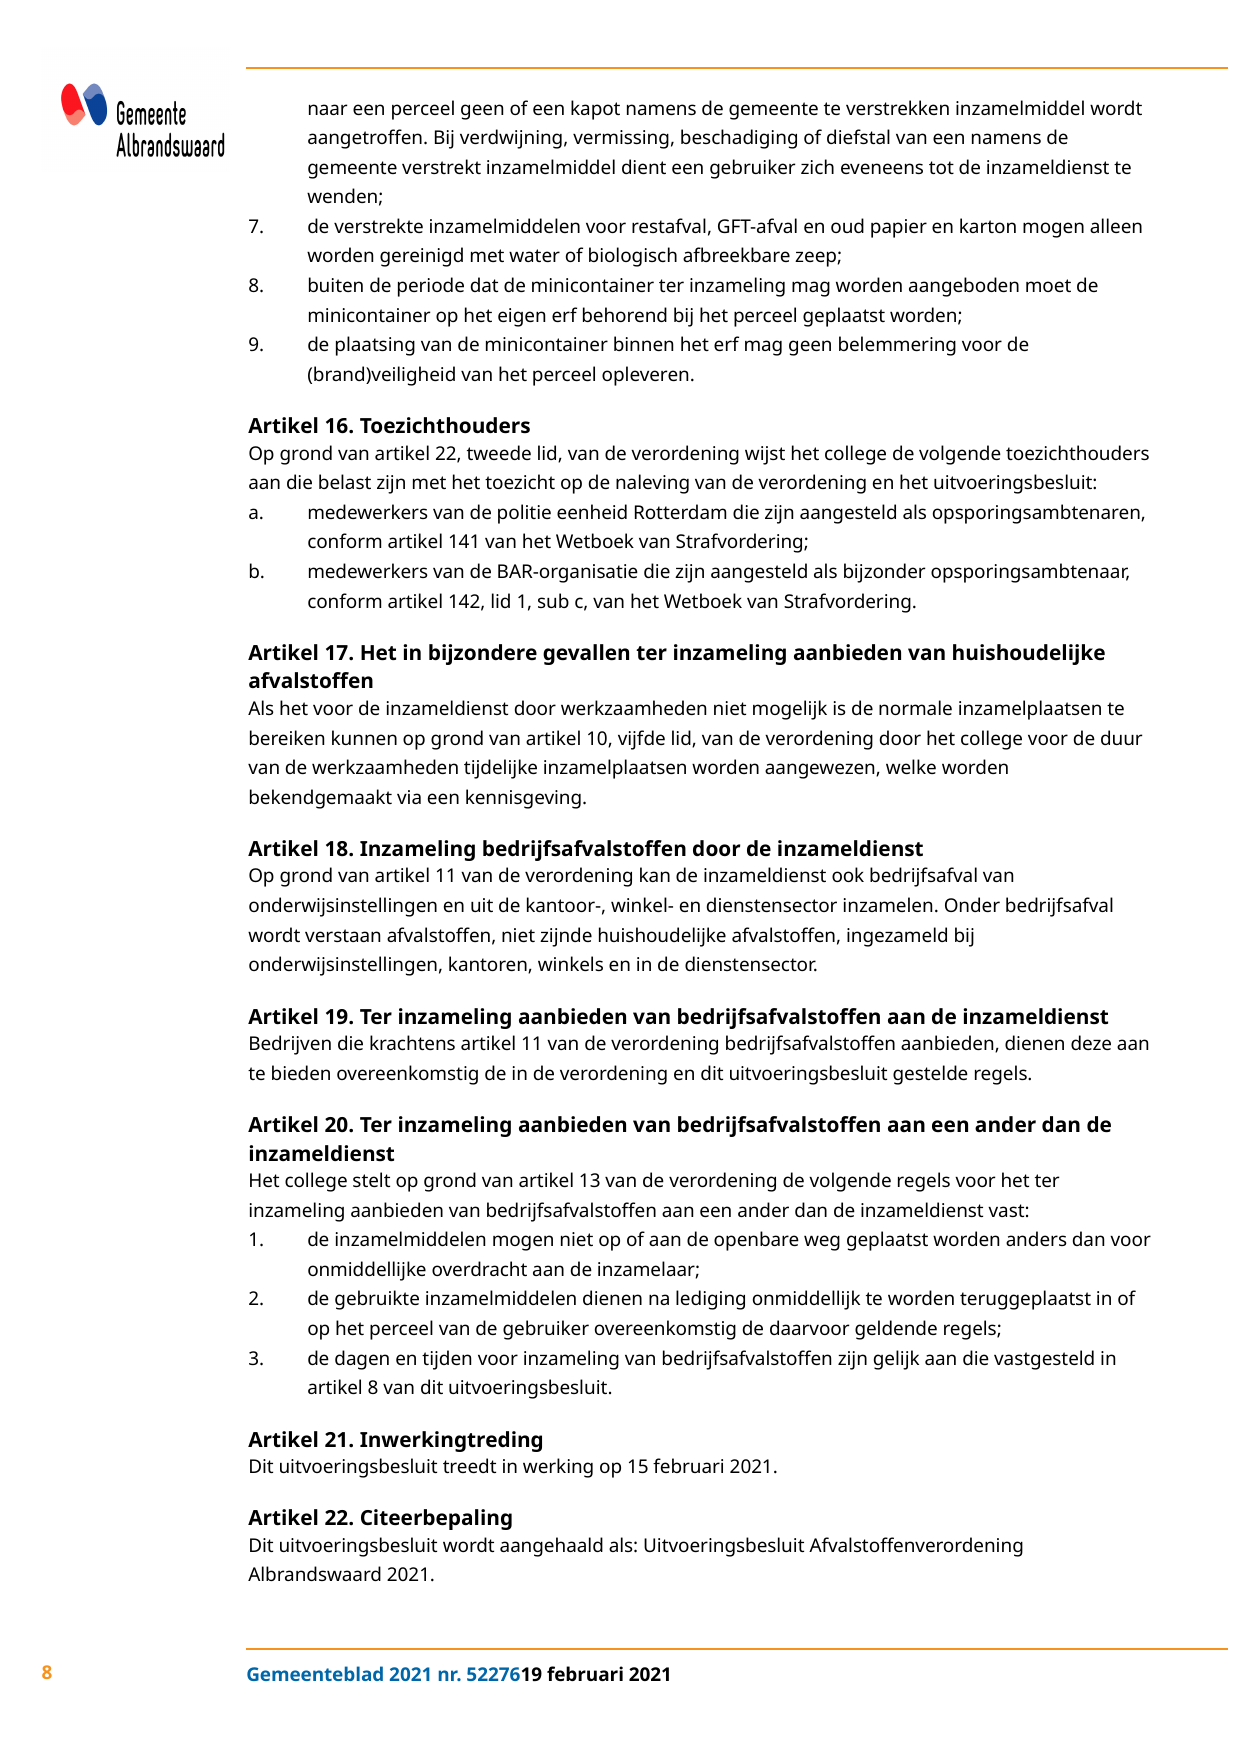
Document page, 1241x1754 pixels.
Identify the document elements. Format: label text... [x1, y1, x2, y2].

text Dit uitvoeringsbesluit wordt aangehaald als: Uitvoeringsbesluit Afvalstoffenverordening Albrandswaard 2021. [248, 1532, 1152, 1587]
text Op grond van artikel 11 van de verordening kan de inzameldienst ook bedrijfsafval van onderwijsinstellingen en uit de kantoor-, winkel- en dienstensector inzamelen. Onder bedrijfsafval wordt verstaan afvalstoffen, niet zijnde huishoudelijke afvalstoffen, ingezameld bij onderwijsinstellingen, kantoren, winkels en in de dienstensector. [248, 863, 1152, 977]
list de verstrekte inzamelmiddelen voor restafval, GFT-afval en oud papier en karton mogen alleen worden gereinigd met water of biologisch afbreekbare zeep; [248, 213, 1152, 268]
picture [41, 47, 231, 172]
text Het college stelt op grond van artikel 13 van de verordening de volgende regels voor het ter inzameling aanbieden van bedrijfsafvalstoffen aan een ander dan de inzameldienst vast: [248, 1167, 1152, 1222]
list medewerkers van de BAR-organisatie die zijn aangesteld als bijzonder opsporingsambtenaar, conform artikel 142, lid 1, sub c, van het Wetboek van Strafvordering. [248, 558, 1152, 613]
text Dit uitvoeringsbesluit treedt in werking op 15 februari 2021. [248, 1453, 1152, 1479]
list buiten de periode dat de minicontainer ter inzameling mag worden aangeboden moet de minicontainer op het eigen erf behorend bij het perceel geplaatst worden; [248, 272, 1152, 328]
text Artikel 22. Citeerbepaling [248, 1503, 1152, 1532]
list de plaatsing van de minicontainer binnen het erf mag geen belemmering voor de (brand)veiligheid van het perceel opleveren. [248, 331, 1152, 387]
text Als het voor de inzameldienst door werkzaamheden niet mogelijk is de normale inzamelplaatsen te bereiken kunnen op grond van artikel 10, vijfde lid, van de verordening door het college voor de duur van de werkzaamheden tijdelijke inzamelplaatsen worden aangewezen, welke worden bekendgemaakt via een kennisgeving. [248, 695, 1152, 809]
list de gebruikte inzamelmiddelen dienen na lediging onmiddellijk te worden teruggeplaatst in of op het perceel van de gebruiker overeenkomstig de daarvoor geldende regels; [248, 1286, 1152, 1341]
list naar een perceel geen of een kapot namens de gemeente te verstrekken inzamelmiddel wordt aangetroffen. Bij verdwijning, vermissing, beschadiging of diefstal van een namens de gemeente verstrekt inzamelmiddel dient een gebruiker zich eveneens tot de inzameldienst te wenden; [248, 95, 1152, 209]
text Bedrijven die krachtens artikel 11 van de verordening bedrijfsafvalstoffen aanbieden, dienen deze aan te bieden overeenkomstig de in de verordening en dit uitvoeringsbesluit gestelde regels. [248, 1030, 1152, 1086]
text Artikel 20. Ter inzameling aanbieden van bedrijfsafvalstoffen aan een ander dan de inzameldienst [248, 1110, 1152, 1167]
text Artikel 21. Inwerkingtreding [248, 1425, 1152, 1453]
text Op grond van artikel 22, tweede lid, van de verordening wijst het college de volgende toezichthouders aan die belast zijn met het toezicht op de naleving van de verordening en het uitvoeringsbesluit: [248, 440, 1152, 495]
list de dagen en tijden voor inzameling van bedrijfsafvalstoffen zijn gelijk aan die vastgesteld in artikel 8 van dit uitvoeringsbesluit. [248, 1345, 1152, 1400]
list de inzamelmiddelen mogen niet op of aan de openbare weg geplaatst worden anders dan voor onmiddellijke overdracht aan de inzamelaar; [248, 1226, 1152, 1282]
text Artikel 16. Toezichthouders [248, 411, 1152, 440]
text Artikel 19. Ter inzameling aanbieden van bedrijfsafvalstoffen aan de inzameldienst [248, 1002, 1152, 1030]
text Artikel 18. Inzameling bedrijfsafvalstoffen door de inzameldienst [248, 834, 1152, 863]
text Artikel 17. Het in bijzondere gevallen ter inzameling aanbieden van huishoudelijke afvalstoffen [248, 638, 1152, 695]
list medewerkers van de politie eenheid Rotterdam die zijn aangesteld als opsporingsambtenaren, conform artikel 141 van het Wetboek van Strafvordering; [248, 499, 1152, 554]
